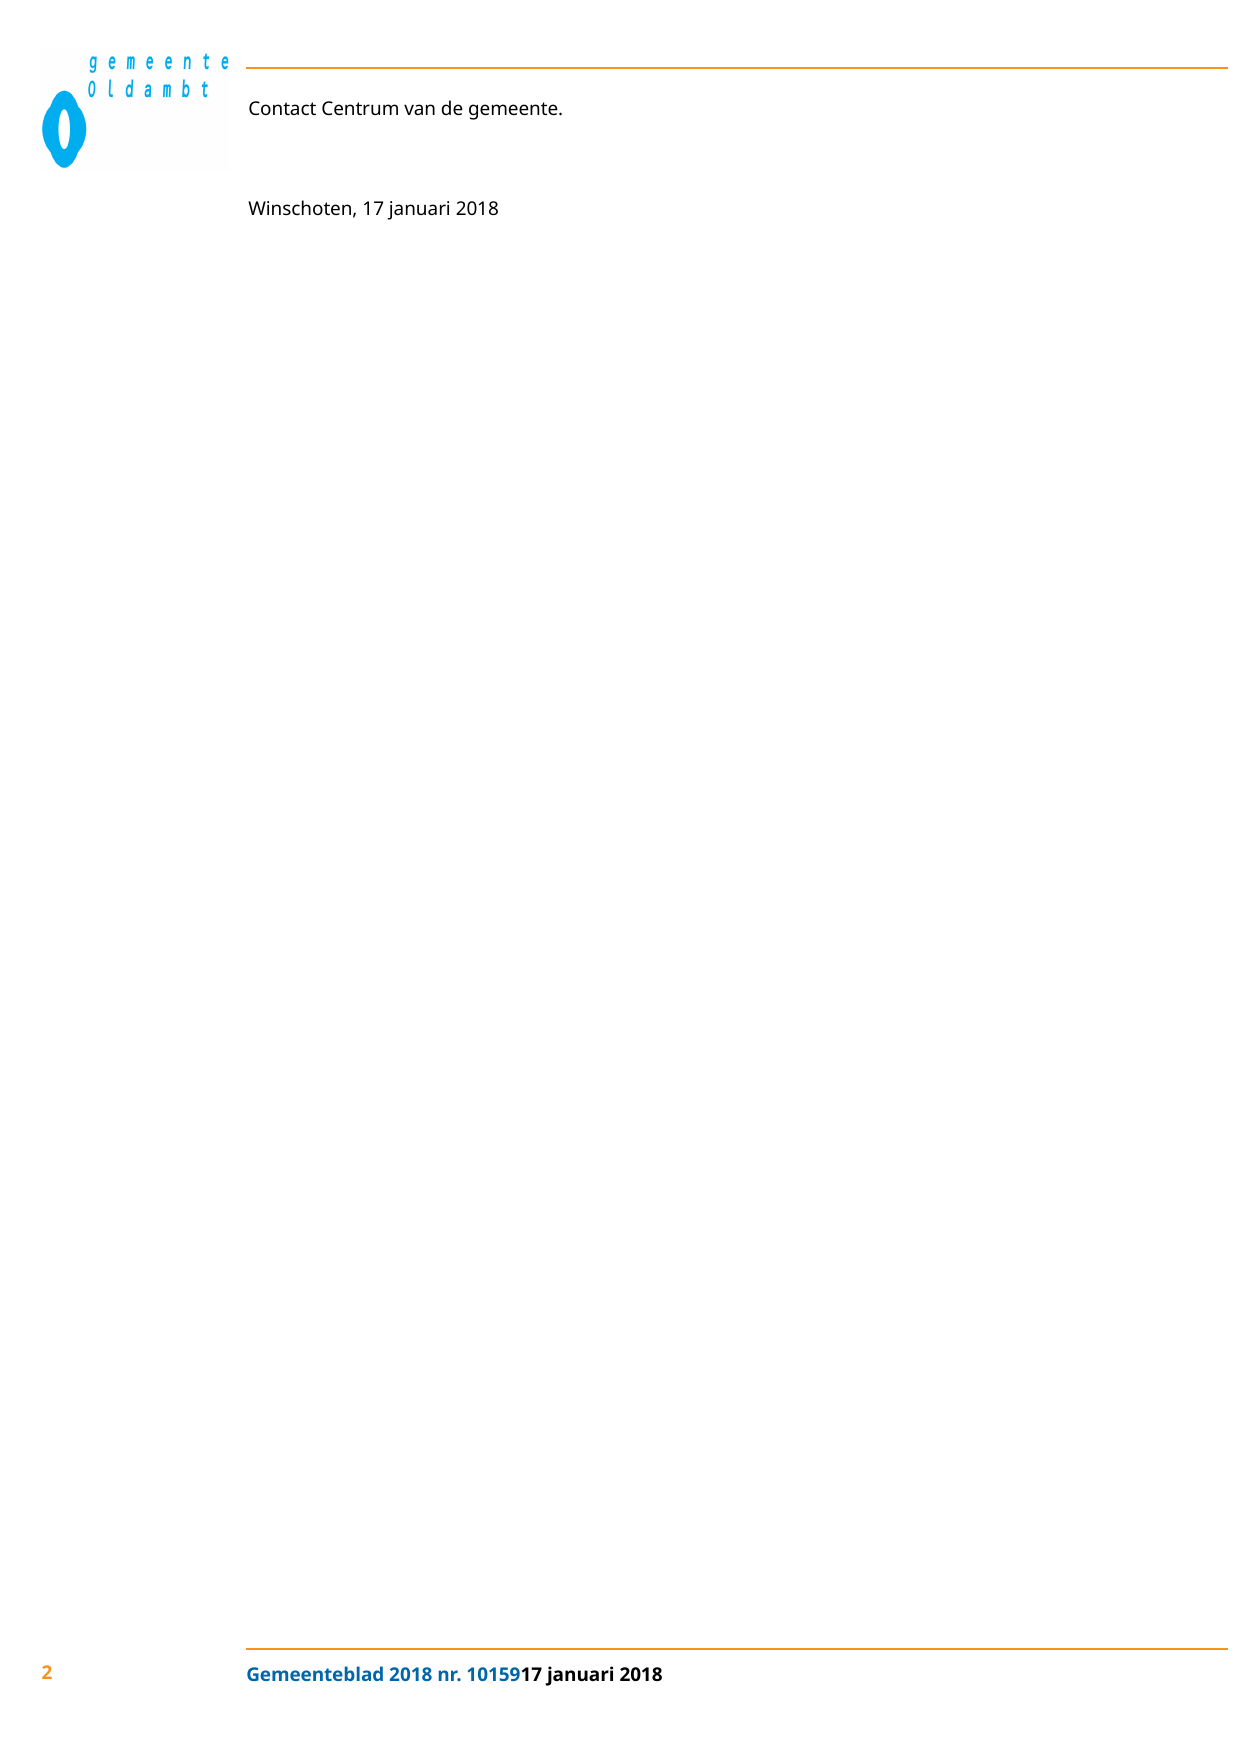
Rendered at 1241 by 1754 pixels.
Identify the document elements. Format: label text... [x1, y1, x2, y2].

picture [41, 47, 231, 172]
text Contact Centrum van de gemeente. [248, 95, 1152, 121]
text Winschoten, 17 januari 2018 [248, 196, 1152, 221]
